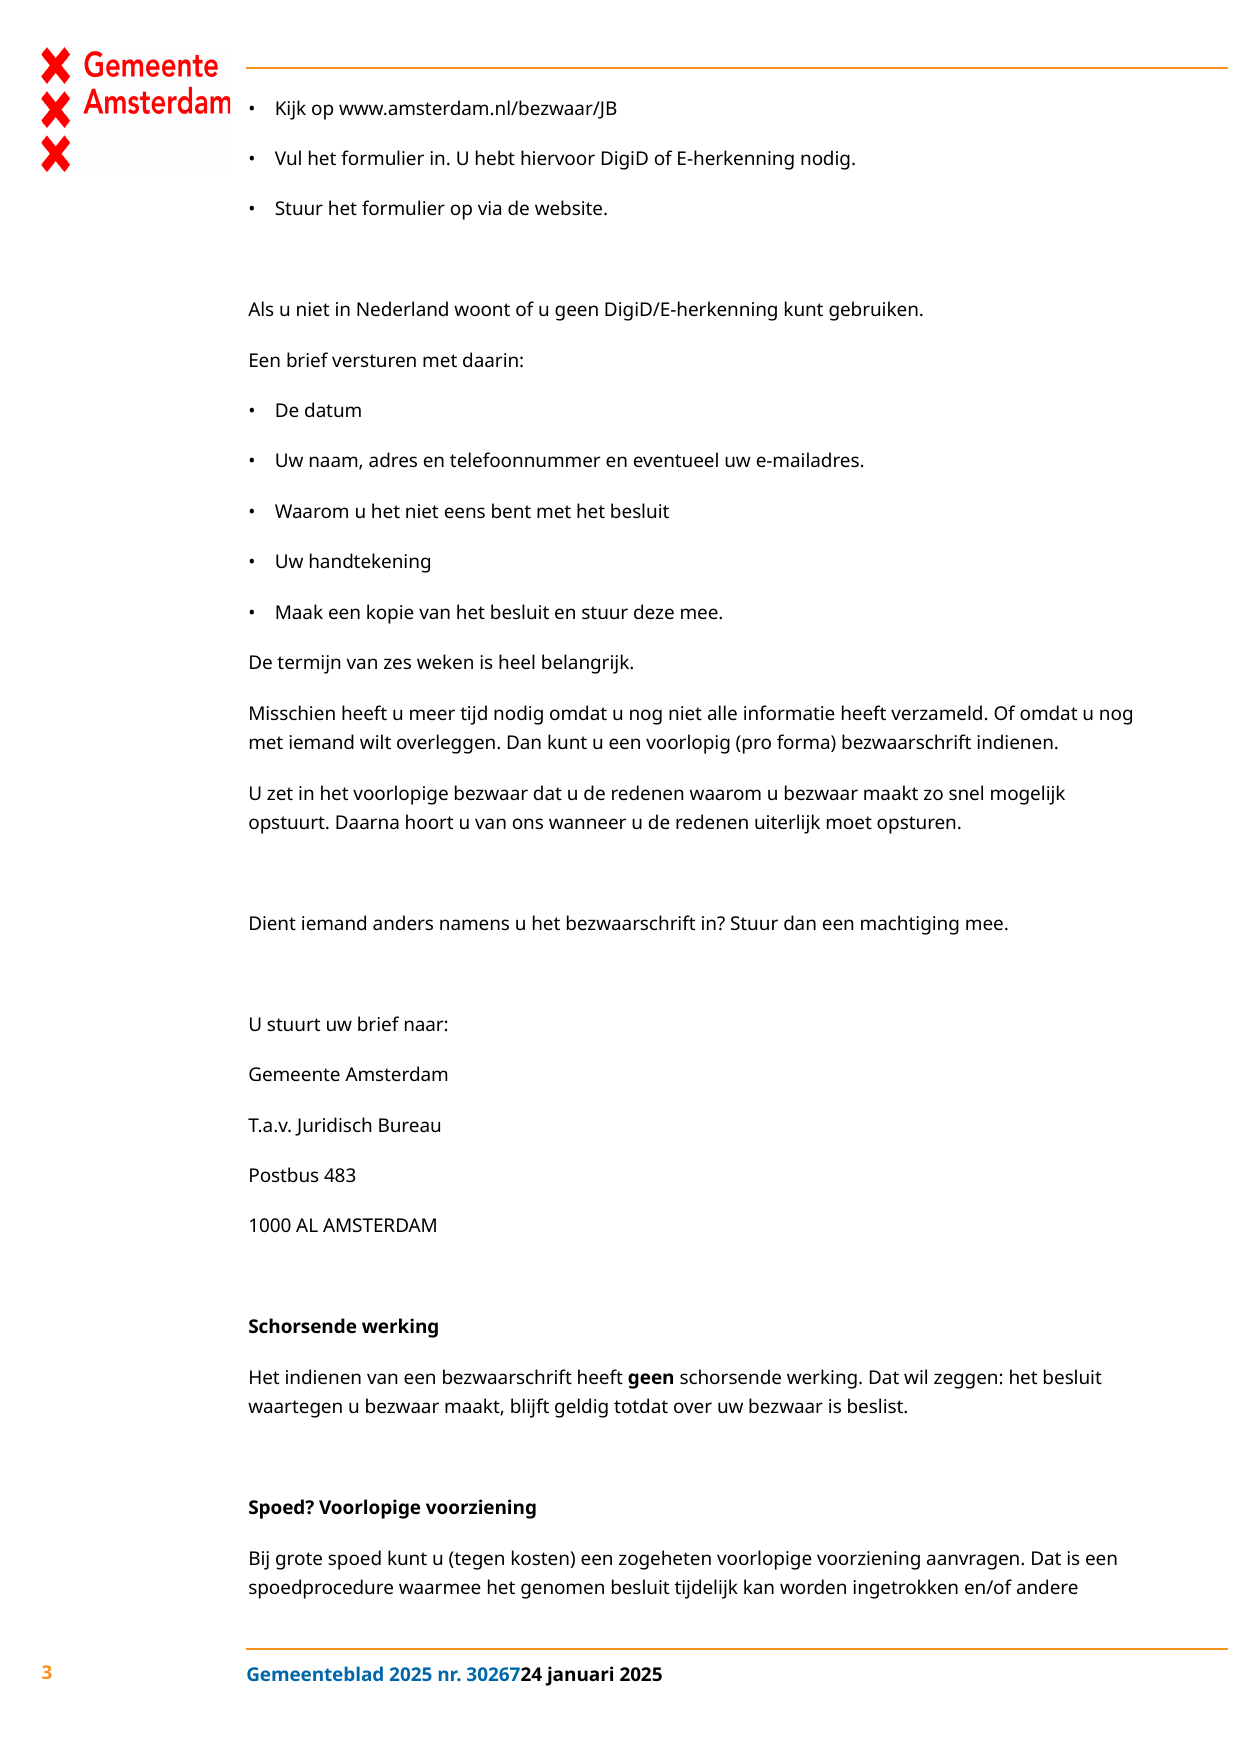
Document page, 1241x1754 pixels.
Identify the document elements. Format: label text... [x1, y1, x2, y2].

text De termijn van zes weken is heel belangrijk. [248, 649, 1152, 675]
text • Kijk op www.amsterdam.nl/bezwaar/JB [248, 95, 1152, 121]
text • De datum [248, 397, 1152, 423]
text • Uw naam, adres en telefoonnummer en eventueel uw e-mailadres. [248, 448, 1152, 473]
text • Maak een kopie van het besluit en stuur deze mee. [248, 599, 1152, 625]
picture [41, 47, 231, 172]
text Als u niet in Nederland woont of u geen DigiD/E-herkenning kunt gebruiken. [248, 296, 1152, 322]
text Dient iemand anders namens u het bezwaarschrift in? Stuur dan een machtiging mee. [248, 910, 1152, 936]
text U zet in het voorlopige bezwaar dat u de redenen waarom u bezwaar maakt zo snel mogelijk opstuurt. Daarna hoort u van ons wanneer u de redenen uiterlijk moet opsturen. [248, 780, 1152, 835]
text Een brief versturen met daarin: [248, 347, 1152, 373]
text Misschien heeft u meer tijd nodig omdat u nog niet alle informatie heeft verzameld. Of omdat u nog met iemand wilt overleggen. Dan kunt u een voorlopig (pro forma) bezwaarschrift indienen. [248, 700, 1152, 755]
text • Uw handtekening [248, 548, 1152, 574]
text • Vul het formulier in. U hebt hiervoor DigiD of E-herkenning nodig. [248, 145, 1152, 171]
text Gemeente Amsterdam [248, 1061, 1152, 1087]
text Postbus 483 [248, 1162, 1152, 1188]
text Bij grote spoed kunt u (tegen kosten) een zogeheten voorlopige voorziening aanvragen. Dat is een spoedprocedure waarmee het genomen besluit tijdelijk kan worden ingetrokken en/of andere [248, 1545, 1152, 1600]
text • Waarom u het niet eens bent met het besluit [248, 498, 1152, 524]
text Spoed? Voorlopige voorziening [248, 1494, 1152, 1520]
text Schorsende werking [248, 1313, 1152, 1339]
text Het indienen van een bezwaarschrift heeft geen schorsende werking. Dat wil zeggen: het besluit waartegen u bezwaar maakt, blijft geldig totdat over uw bezwaar is beslist. [248, 1364, 1152, 1419]
text U stuurt uw brief naar: [248, 1011, 1152, 1037]
text T.a.v. Juridisch Bureau [248, 1112, 1152, 1138]
text 1000 AL AMSTERDAM [248, 1213, 1152, 1238]
text • Stuur het formulier op via de website. [248, 196, 1152, 221]
